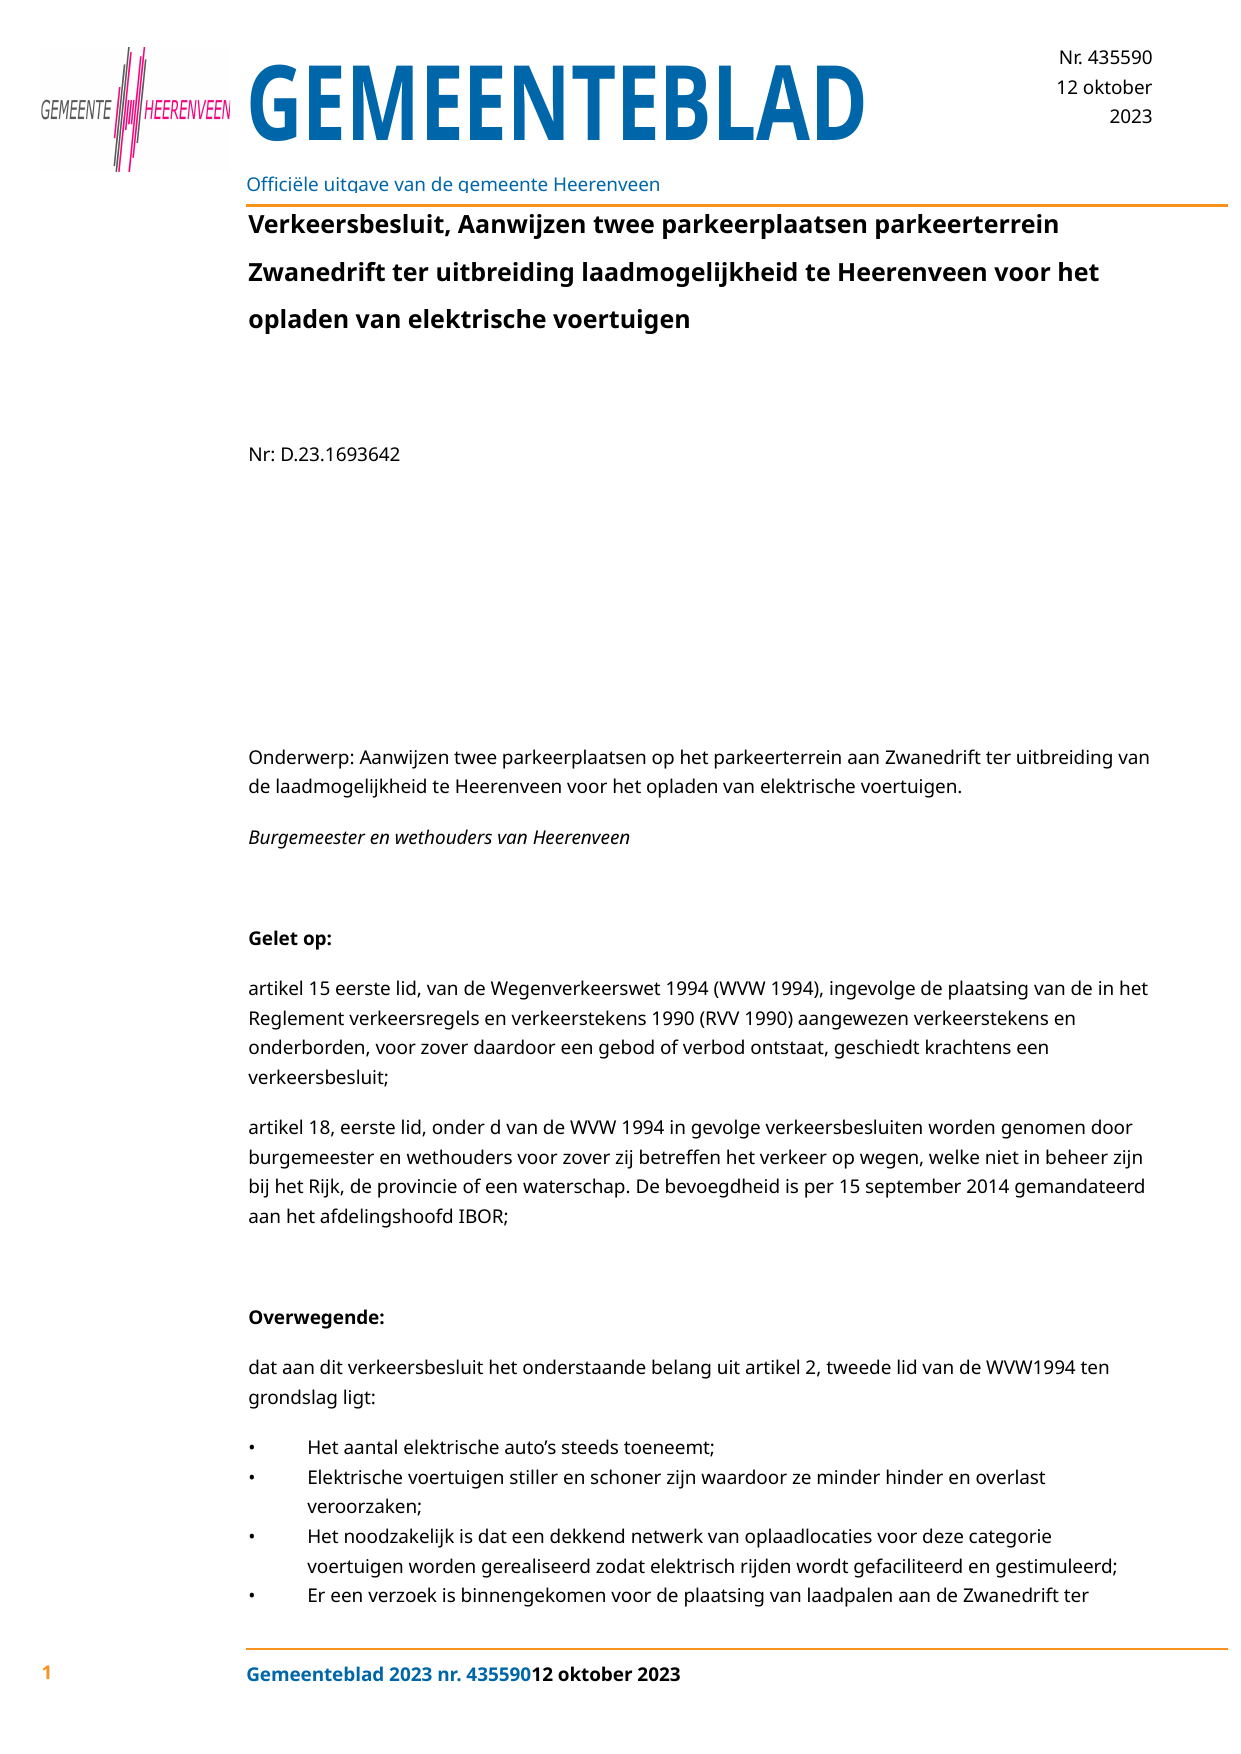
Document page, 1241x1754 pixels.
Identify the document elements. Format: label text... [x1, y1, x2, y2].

list Er een verzoek is binnengekomen voor de plaatsing van laadpalen aan de Zwanedrift ter [248, 1582, 1152, 1608]
text Onderwerp: Aanwijzen twee parkeerplaatsen op het parkeerterrein aan Zwanedrift ter uitbreiding van de laadmogelijkheid te Heerenveen voor het opladen van elektrische voertuigen. [248, 744, 1152, 799]
text Overwegende: [248, 1304, 1152, 1330]
list Het aantal elektrische auto’s steeds toeneemt; [248, 1434, 1152, 1460]
text artikel 15 eerste lid, van de Wegenverkeerswet 1994 (WVW 1994), ingevolge de plaatsing van de in het Reglement verkeersregels en verkeerstekens 1990 (RVV 1990) aangewezen verkeerstekens en onderborden, voor zover daardoor een gebod of verbod ontstaat, geschiedt krachtens een verkeersbesluit; [248, 975, 1152, 1090]
list Elektrische voertuigen stiller en schoner zijn waardoor ze minder hinder en overlast veroorzaken; [248, 1464, 1152, 1519]
text Verkeersbesluit, Aanwijzen twee parkeerplaatsen parkeerterrein Zwanedrift ter uitbreiding laadmogelijkheid te Heerenveen voor het opladen van elektrische voertuigen [248, 207, 1152, 336]
text dat aan dit verkeersbesluit het onderstaande belang uit artikel 2, tweede lid van de WVW1994 ten grondslag ligt: [248, 1354, 1152, 1410]
list Het noodzakelijk is dat een dekkend netwerk van oplaadlocaties voor deze categorie voertuigen worden gerealiseerd zodat elektrisch rijden wordt gefaciliteerd en gestimuleerd; [248, 1523, 1152, 1579]
picture [41, 47, 231, 172]
text Burgemeester en wethouders van Heerenveen [248, 824, 1152, 850]
text Nr: D.23.1693642 [248, 442, 1152, 467]
text artikel 18, eerste lid, onder d van de WVW 1994 in gevolge verkeersbesluiten worden genomen door burgemeester en wethouders voor zover zij betreffen het verkeer op wegen, welke niet in beheer zijn bij het Rijk, de provincie of een waterschap. De bevoegdheid is per 15 september 2014 gemandateerd aan het afdelingshoofd IBOR; [248, 1114, 1152, 1229]
text Gelet op: [248, 925, 1152, 951]
